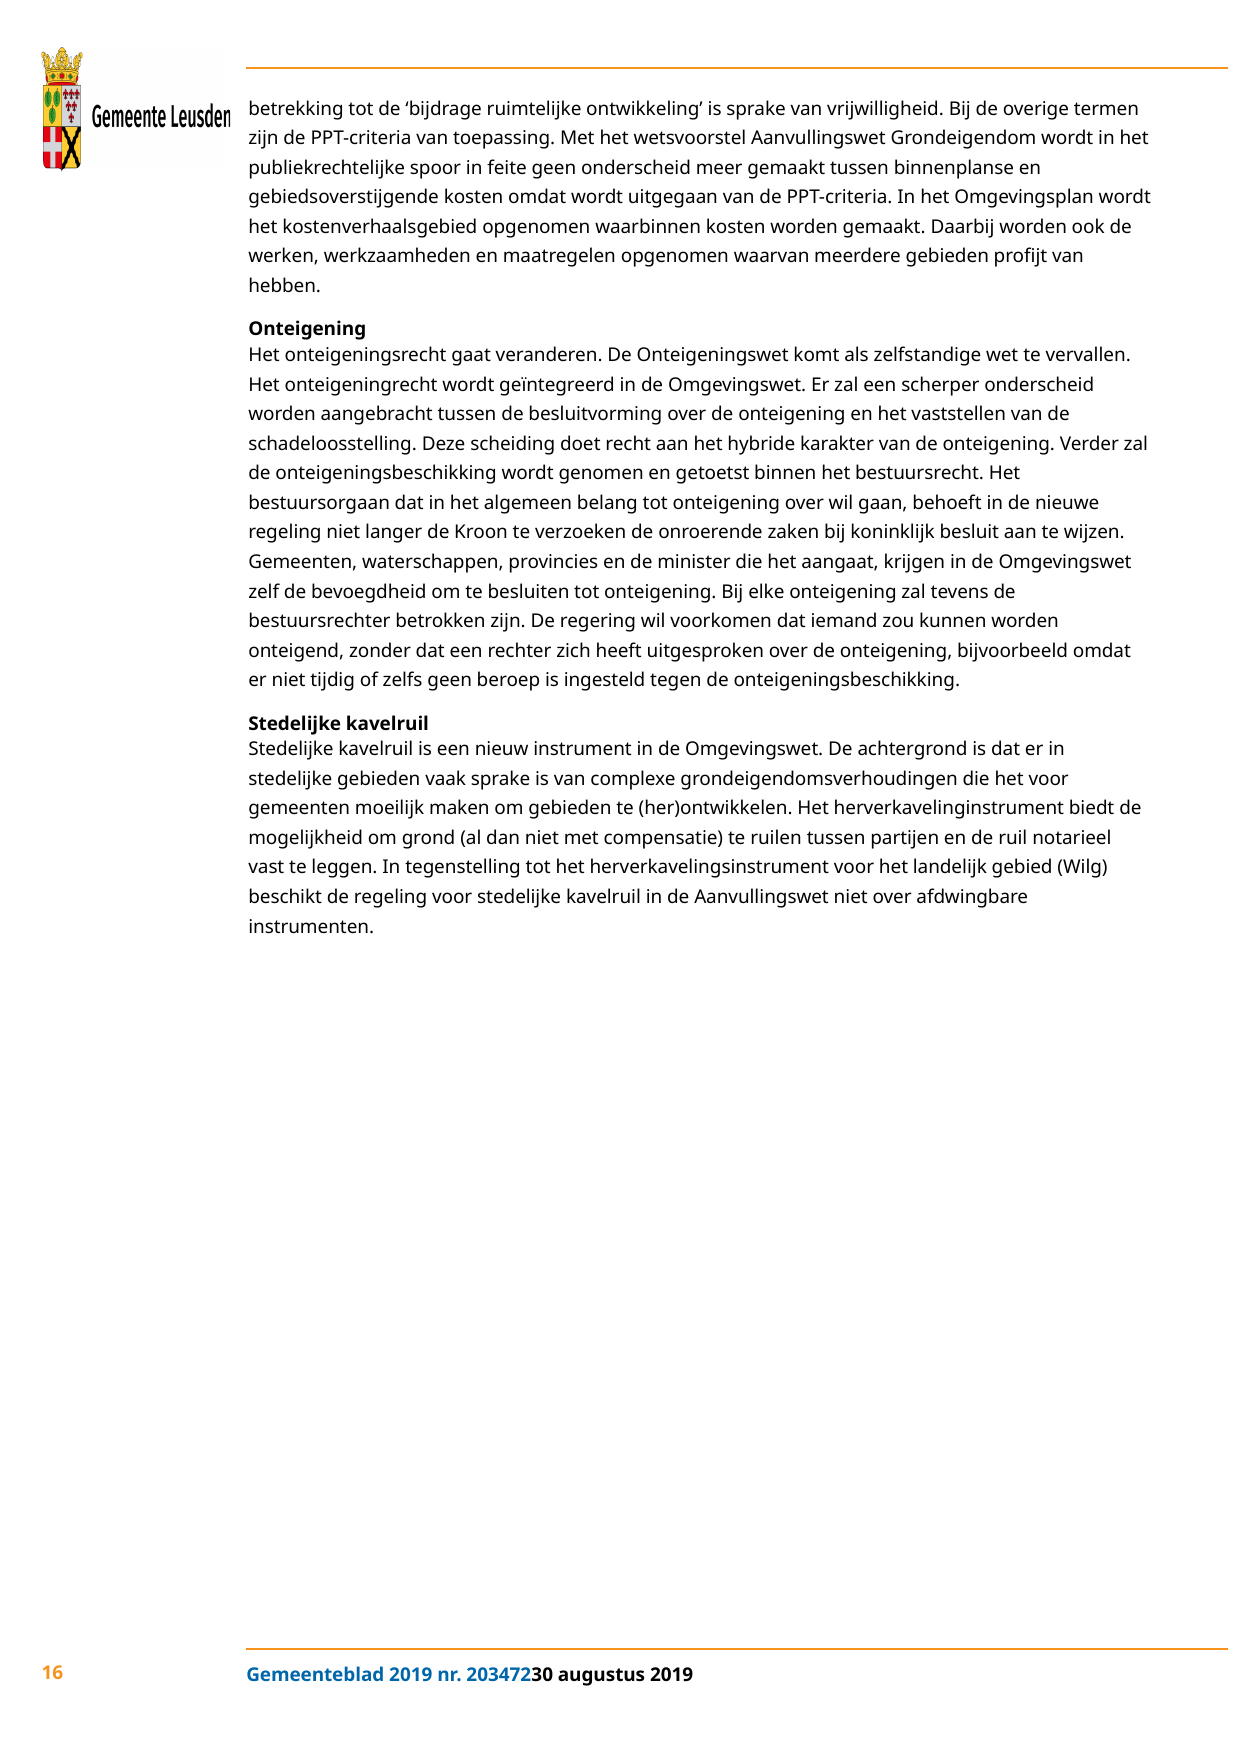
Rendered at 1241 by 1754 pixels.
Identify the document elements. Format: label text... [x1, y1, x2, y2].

text Stedelijke kavelruil [248, 710, 1152, 735]
text betrekking tot de ‘bijdrage ruimtelijke ontwikkeling’ is sprake van vrijwilligheid. Bij de overige termen zijn de PPT-criteria van toepassing. Met het wetsvoorstel Aanvullingswet Grondeigendom wordt in het publiekrechtelijke spoor in feite geen onderscheid meer gemaakt tussen binnenplanse en gebiedsoverstijgende kosten omdat wordt uitgegaan van de PPT-criteria. In het Omgevingsplan wordt het kostenverhaalsgebied opgenomen waarbinnen kosten worden gemaakt. Daarbij worden ook de werken, werkzaamheden en maatregelen opgenomen waarvan meerdere gebieden profijt van hebben. [248, 95, 1152, 298]
picture [41, 47, 231, 172]
text Het onteigeningsrecht gaat veranderen. De Onteigeningswet komt als zelfstandige wet te vervallen. Het onteigeningrecht wordt geïntegreerd in de Omgevingswet. Er zal een scherper onderscheid worden aangebracht tussen de besluitvorming over de onteigening en het vaststellen van de schadeloosstelling. Deze scheiding doet recht aan het hybride karakter van de onteigening. Verder zal de onteigeningsbeschikking wordt genomen en getoetst binnen het bestuursrecht. Het bestuursorgaan dat in het algemeen belang tot onteigening over wil gaan, behoeft in de nieuwe regeling niet langer de Kroon te verzoeken de onroerende zaken bij koninklijk besluit aan te wijzen. Gemeenten, waterschappen, provincies en de minister die het aangaat, krijgen in de Omgevingswet zelf de bevoegdheid om te besluiten tot onteigening. Bij elke onteigening zal tevens de bestuursrechter betrokken zijn. De regering wil voorkomen dat iemand zou kunnen worden onteigend, zonder dat een rechter zich heeft uitgesproken over de onteigening, bijvoorbeeld omdat er niet tijdig of zelfs geen beroep is ingesteld tegen de onteigeningsbeschikking. [248, 341, 1152, 692]
text Onteigening [248, 315, 1152, 341]
text Stedelijke kavelruil is een nieuw instrument in de Omgevingswet. De achtergrond is dat er in stedelijke gebieden vaak sprake is van complexe grondeigendomsverhoudingen die het voor gemeenten moeilijk maken om gebieden te (her)ontwikkelen. Het herverkavelinginstrument biedt de mogelijkheid om grond (al dan niet met compensatie) te ruilen tussen partijen en de ruil notarieel vast te leggen. In tegenstelling tot het herverkavelingsinstrument voor het landelijk gebied (Wilg) beschikt de regeling voor stedelijke kavelruil in de Aanvullingswet niet over afdwingbare instrumenten. [248, 735, 1152, 939]
